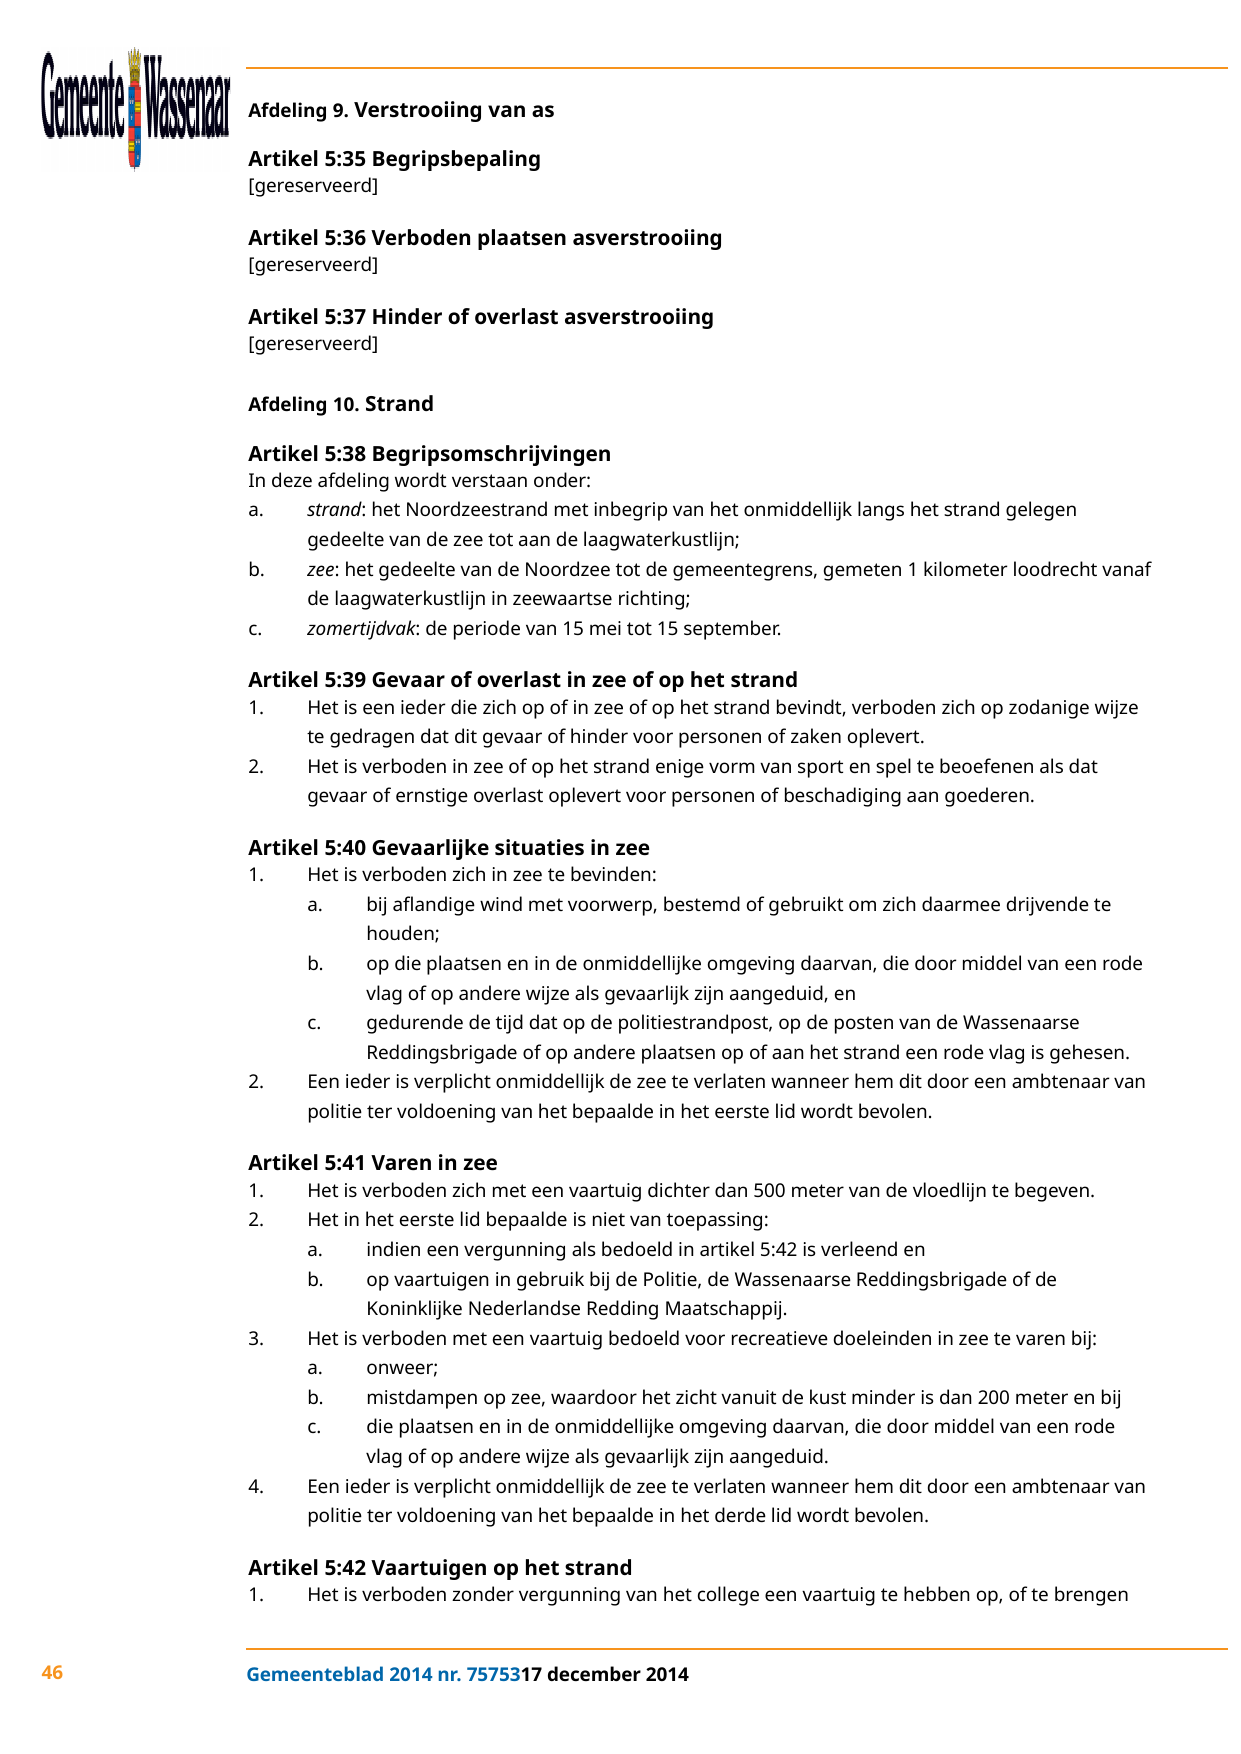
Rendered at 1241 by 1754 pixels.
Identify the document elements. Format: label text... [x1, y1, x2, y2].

text Artikel 5:41 Varen in zee [248, 1148, 1152, 1177]
list zomertijdvak: de periode van 15 mei tot 15 september. [248, 615, 1152, 641]
text In deze afdeling wordt verstaan onder: [248, 467, 1152, 493]
list Het is verboden in zee of op het strand enige vorm van sport en spel te beoefenen als dat gevaar of ernstige overlast oplevert voor personen of beschadiging aan goederen. [248, 753, 1152, 808]
list die plaatsen en in de onmiddellijke omgeving daarvan, die door middel van een rode vlag of op andere wijze als gevaarlijk zijn aangeduid. [307, 1414, 1152, 1469]
list Het is een ieder die zich op of in zee of op het strand bevindt, verboden zich op zodanige wijze te gedragen dat dit gevaar of hinder voor personen of zaken oplevert. [248, 694, 1152, 749]
list strand: het Noordzeestrand met inbegrip van het onmiddellijk langs het strand gelegen gedeelte van de zee tot aan de laagwaterkustlijn; [248, 497, 1152, 552]
text Artikel 5:36 Verboden plaatsen asverstrooiing [248, 223, 1152, 251]
text Afdeling 9. Verstrooiing van as [248, 95, 1152, 123]
list onweer; [307, 1354, 1152, 1380]
text Artikel 5:42 Vaartuigen op het strand [248, 1553, 1152, 1581]
text [gereserveerd] [248, 330, 1152, 356]
list Het is verboden zich in zee te bevinden: [248, 861, 1152, 887]
picture [41, 47, 231, 172]
text Artikel 5:38 Begripsomschrijvingen [248, 439, 1152, 467]
list indien een vergunning als bedoeld in artikel 5:42 is verleend en [307, 1236, 1152, 1262]
list op die plaatsen en in de onmiddellijke omgeving daarvan, die door middel van een rode vlag of op andere wijze als gevaarlijk zijn aangeduid, en [307, 950, 1152, 1006]
text [gereserveerd] [248, 251, 1152, 277]
list Een ieder is verplicht onmiddellijk de zee te verlaten wanneer hem dit door een ambtenaar van politie ter voldoening van het bepaalde in het derde lid wordt bevolen. [248, 1473, 1152, 1528]
list Het is verboden zich met een vaartuig dichter dan 500 meter van de vloedlijn te begeven. [248, 1177, 1152, 1203]
text [gereserveerd] [248, 172, 1152, 198]
text Artikel 5:37 Hinder of overlast asverstrooiing [248, 302, 1152, 330]
list Een ieder is verplicht onmiddellijk de zee te verlaten wanneer hem dit door een ambtenaar van politie ter voldoening van het bepaalde in het eerste lid wordt bevolen. [248, 1068, 1152, 1124]
list zee: het gedeelte van de Noordzee tot de gemeentegrens, gemeten 1 kilometer loodrecht vanaf de laagwaterkustlijn in zeewaartse richting; [248, 556, 1152, 611]
list Het in het eerste lid bepaalde is niet van toepassing: [248, 1207, 1152, 1232]
list Het is verboden zonder vergunning van het college een vaartuig te hebben op, of te brengen [248, 1581, 1152, 1607]
text Artikel 5:40 Gevaarlijke situaties in zee [248, 833, 1152, 861]
text Afdeling 10. Strand [248, 389, 1152, 418]
list mistdampen op zee, waardoor het zicht vanuit de kust minder is dan 200 meter en bij [307, 1384, 1152, 1410]
list op vaartuigen in gebruik bij de Politie, de Wassenaarse Reddingsbrigade of de Koninklijke Nederlandse Redding Maatschappij. [307, 1266, 1152, 1321]
text Artikel 5:35 Begripsbepaling [248, 144, 1152, 172]
list Het is verboden met een vaartuig bedoeld voor recreatieve doeleinden in zee te varen bij: [248, 1325, 1152, 1351]
list gedurende de tijd dat op de politiestrandpost, op de posten van de Wassenaarse Reddingsbrigade of op andere plaatsen op of aan het strand een rode vlag is gehesen. [307, 1009, 1152, 1065]
list bij aflandige wind met voorwerp, bestemd of gebruikt om zich daarmee drijvende te houden; [307, 891, 1152, 946]
text Artikel 5:39 Gevaar of overlast in zee of op het strand [248, 665, 1152, 694]
